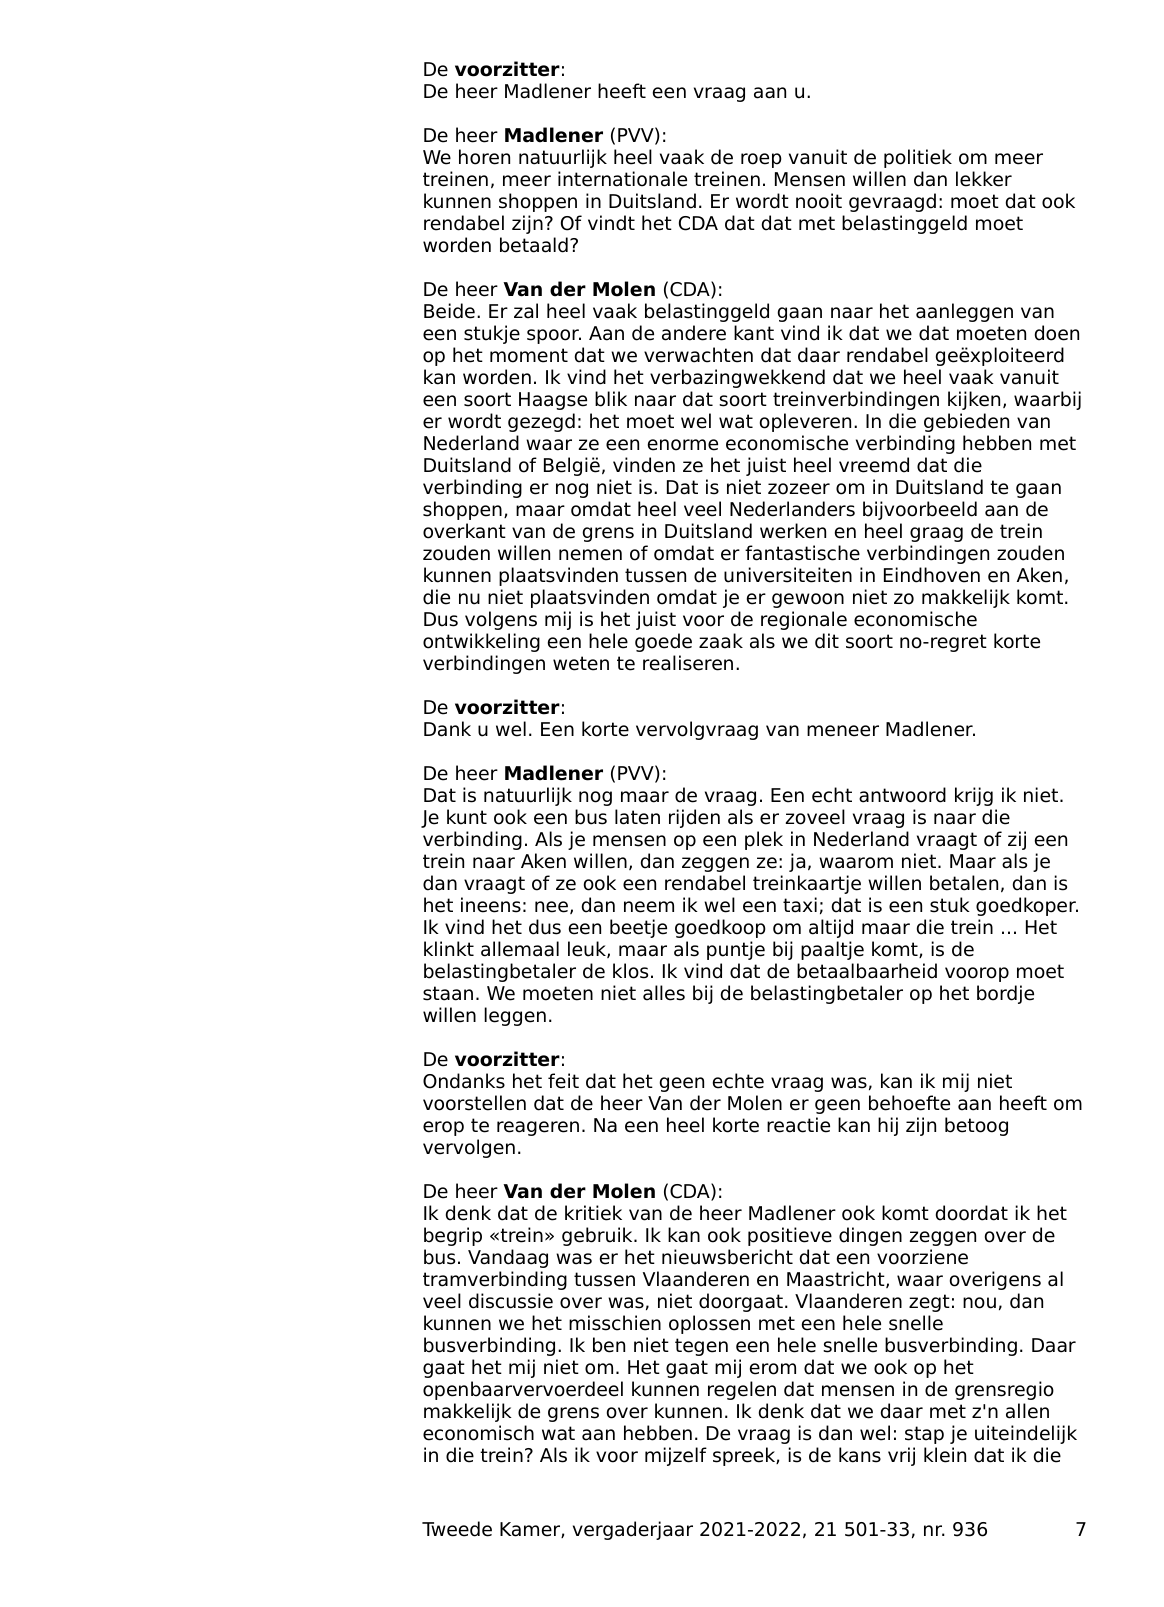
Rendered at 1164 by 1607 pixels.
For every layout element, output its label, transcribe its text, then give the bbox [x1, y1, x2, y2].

text De heer Van der Molen (CDA): [422, 279, 1087, 301]
text De heer Madlener heeft een vraag aan u. [422, 81, 1087, 103]
text De heer Van der Molen (CDA): [422, 1181, 1087, 1203]
text De voorzitter: [422, 59, 1087, 81]
text De voorzitter: [422, 697, 1087, 719]
text We horen natuurlijk heel vaak de roep vanuit de politiek om meer treinen, meer internationale treinen. Mensen willen dan lekker kunnen shoppen in Duitsland. Er wordt nooit gevraagd: moet dat ook rendabel zijn? Of vindt het CDA dat dat met belastinggeld moet worden betaald? [422, 147, 1087, 257]
text Ik denk dat de kritiek van de heer Madlener ook komt doordat ik het begrip «trein» gebruik. Ik kan ook positieve dingen zeggen over de bus. Vandaag was er het nieuwsbericht dat een voorziene tramverbinding tussen Vlaanderen en Maastricht, waar overigens al veel discussie over was, niet doorgaat. Vlaanderen zegt: nou, dan kunnen we het misschien oplossen met een hele snelle busverbinding. Ik ben niet tegen een hele snelle busverbinding. Daar gaat het mij niet om. Het gaat mij erom dat we ook op het openbaarvervoerdeel kunnen regelen dat mensen in de grensregio makkelijk de grens over kunnen. Ik denk dat we daar met z'n allen economisch wat aan hebben. De vraag is dan wel: stap je uiteindelijk in die trein? Als ik voor mijzelf spreek, is de kans vrij klein dat ik die [422, 1203, 1087, 1467]
text Ondanks het feit dat het geen echte vraag was, kan ik mij niet voorstellen dat de heer Van der Molen er geen behoefte aan heeft om erop te reageren. Na een heel korte reactie kan hij zijn betoog vervolgen. [422, 1071, 1087, 1159]
text Dat is natuurlijk nog maar de vraag. Een echt antwoord krijg ik niet. Je kunt ook een bus laten rijden als er zoveel vraag is naar die verbinding. Als je mensen op een plek in Nederland vraagt of zij een trein naar Aken willen, dan zeggen ze: ja, waarom niet. Maar als je dan vraagt of ze ook een rendabel treinkaartje willen betalen, dan is het ineens: nee, dan neem ik wel een taxi; dat is een stuk goedkoper. Ik vind het dus een beetje goedkoop om altijd maar die trein ... Het klinkt allemaal leuk, maar als puntje bij paaltje komt, is de belastingbetaler de klos. Ik vind dat de betaalbaarheid voorop moet staan. We moeten niet alles bij de belastingbetaler op het bordje willen leggen. [422, 785, 1087, 1027]
text De heer Madlener (PVV): [422, 763, 1087, 785]
text De voorzitter: [422, 1049, 1087, 1071]
text De heer Madlener (PVV): [422, 125, 1087, 147]
text Dank u wel. Een korte vervolgvraag van meneer Madlener. [422, 719, 1087, 741]
text Beide. Er zal heel vaak belastinggeld gaan naar het aanleggen van een stukje spoor. Aan de andere kant vind ik dat we dat moeten doen op het moment dat we verwachten dat daar rendabel geëxploiteerd kan worden. Ik vind het verbazingwekkend dat we heel vaak vanuit een soort Haagse blik naar dat soort treinverbindingen kijken, waarbij er wordt gezegd: het moet wel wat opleveren. In die gebieden van Nederland waar ze een enorme economische verbinding hebben met Duitsland of België, vinden ze het juist heel vreemd dat die verbinding er nog niet is. Dat is niet zozeer om in Duitsland te gaan shoppen, maar omdat heel veel Nederlanders bijvoorbeeld aan de overkant van de grens in Duitsland werken en heel graag de trein zouden willen nemen of omdat er fantastische verbindingen zouden kunnen plaatsvinden tussen de universiteiten in Eindhoven en Aken, die nu niet plaatsvinden omdat je er gewoon niet zo makkelijk komt. Dus volgens mij is het juist voor de regionale economische ontwikkeling een hele goede zaak als we dit soort no-regret korte verbindingen weten te realiseren. [422, 301, 1087, 675]
